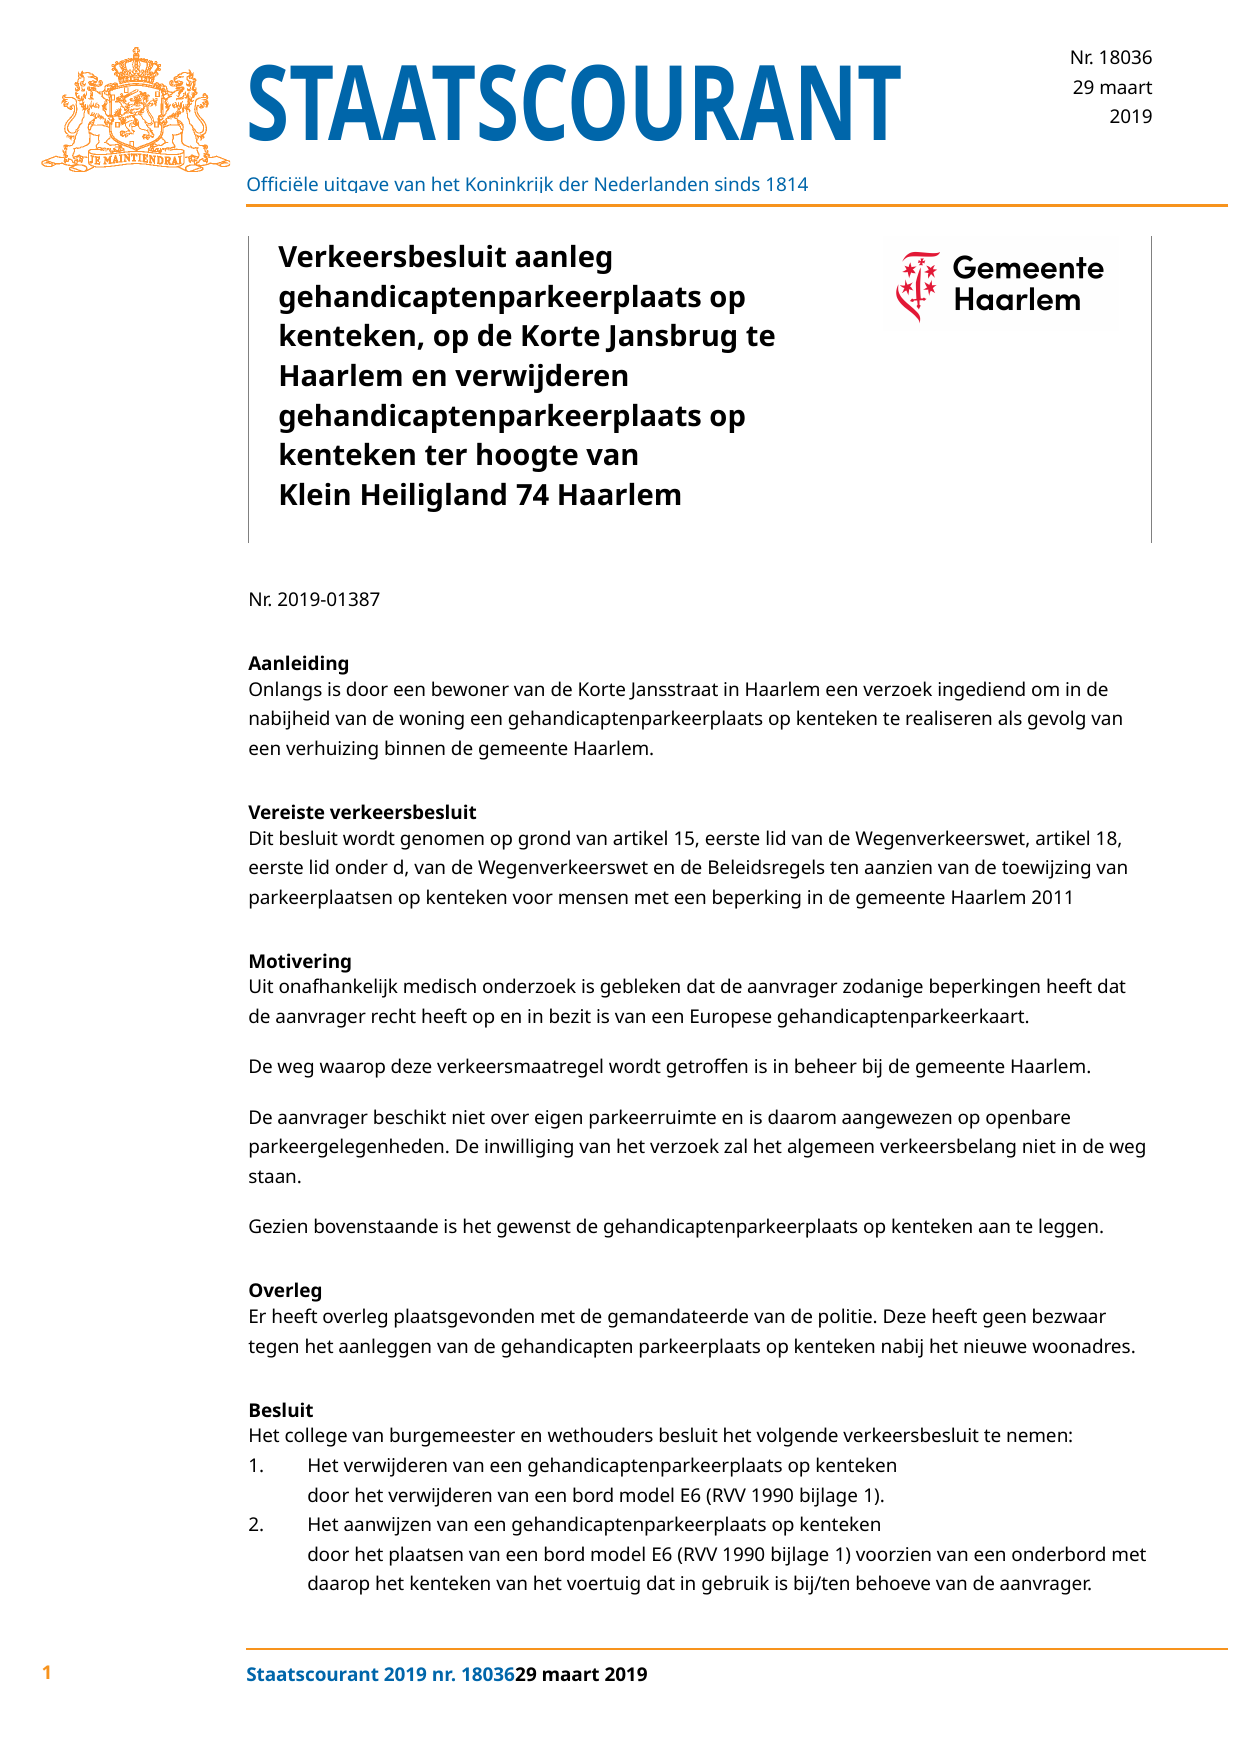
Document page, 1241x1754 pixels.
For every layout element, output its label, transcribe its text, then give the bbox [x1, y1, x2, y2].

text Besluit [248, 1397, 1152, 1423]
text Dit besluit wordt genomen op grond van artikel 15, eerste lid van de Wegenverkeerswet, artikel 18, eerste lid onder d, van de Wegenverkeerswet en de Beleidsregels ten aanzien van de toewijzing van parkeerplaatsen op kenteken voor mensen met een beperking in de gemeente Haarlem 2011 [248, 825, 1152, 910]
text Het college van burgemeester en wethouders besluit het volgende verkeersbesluit te nemen: [248, 1423, 1152, 1448]
picture [41, 47, 231, 172]
list Het verwijderen van een gehandicaptenparkeerplaats op kenteken [248, 1452, 1152, 1478]
text Er heeft overleg plaatsgevonden met de gemandateerde van de politie. Deze heeft geen bezwaar tegen het aanleggen van de gehandicapten parkeerplaats op kenteken nabij het nieuwe woonadres. [248, 1303, 1152, 1359]
list Het aanwijzen van een gehandicaptenparkeerplaats op kenteken [248, 1511, 1152, 1537]
text Overleg [248, 1278, 1152, 1303]
list door het plaatsen van een bord model E6 (RVV 1990 bijlage 1) voorzien van een onderbord met daarop het kenteken van het voertuig dat in gebruik is bij/ten behoeve van de aanvrager. [248, 1541, 1152, 1596]
text Nr. 2019-01387 [248, 586, 1152, 612]
text Onlangs is door een bewoner van de Korte Jansstraat in Haarlem een verzoek ingediend om in de nabijheid van de woning een gehandicaptenparkeerplaats op kenteken te realiseren als gevolg van een verhuizing binnen de gemeente Haarlem. [248, 676, 1152, 761]
text De aanvrager beschikt niet over eigen parkeerruimte en is daarom aangewezen op openbare parkeergelegenheden. De inwilliging van het verzoek zal het algemeen verkeersbelang niet in de weg staan. [248, 1104, 1152, 1189]
text De weg waarop deze verkeersmaatregel wordt getroffen is in beheer bij de gemeente Haarlem. [248, 1054, 1152, 1079]
table_header [850, 236, 1151, 543]
text Uit onafhankelijk medisch onderzoek is gebleken dat de aanvrager zodanige beperkingen heeft dat de aanvrager recht heeft op en in bezit is van een Europese gehandicaptenparkeerkaart. [248, 974, 1152, 1029]
text Motivering [248, 948, 1152, 974]
table_header Verkeersbesluit aanleg gehandicaptenparkeerplaats op kenteken, op de Korte Jansbrug te Haarlem en verwijderen gehandicaptenparkeerplaats op kenteken ter hoogte van Klein Heiligland 74 Haarlem [249, 236, 850, 543]
picture [882, 236, 1119, 331]
text Aanleiding [248, 650, 1152, 676]
text Gezien bovenstaande is het gewenst de gehandicaptenparkeerplaats op kenteken aan te leggen. [248, 1214, 1152, 1239]
text Vereiste verkeersbesluit [248, 799, 1152, 825]
list door het verwijderen van een bord model E6 (RVV 1990 bijlage 1). [248, 1482, 1152, 1508]
